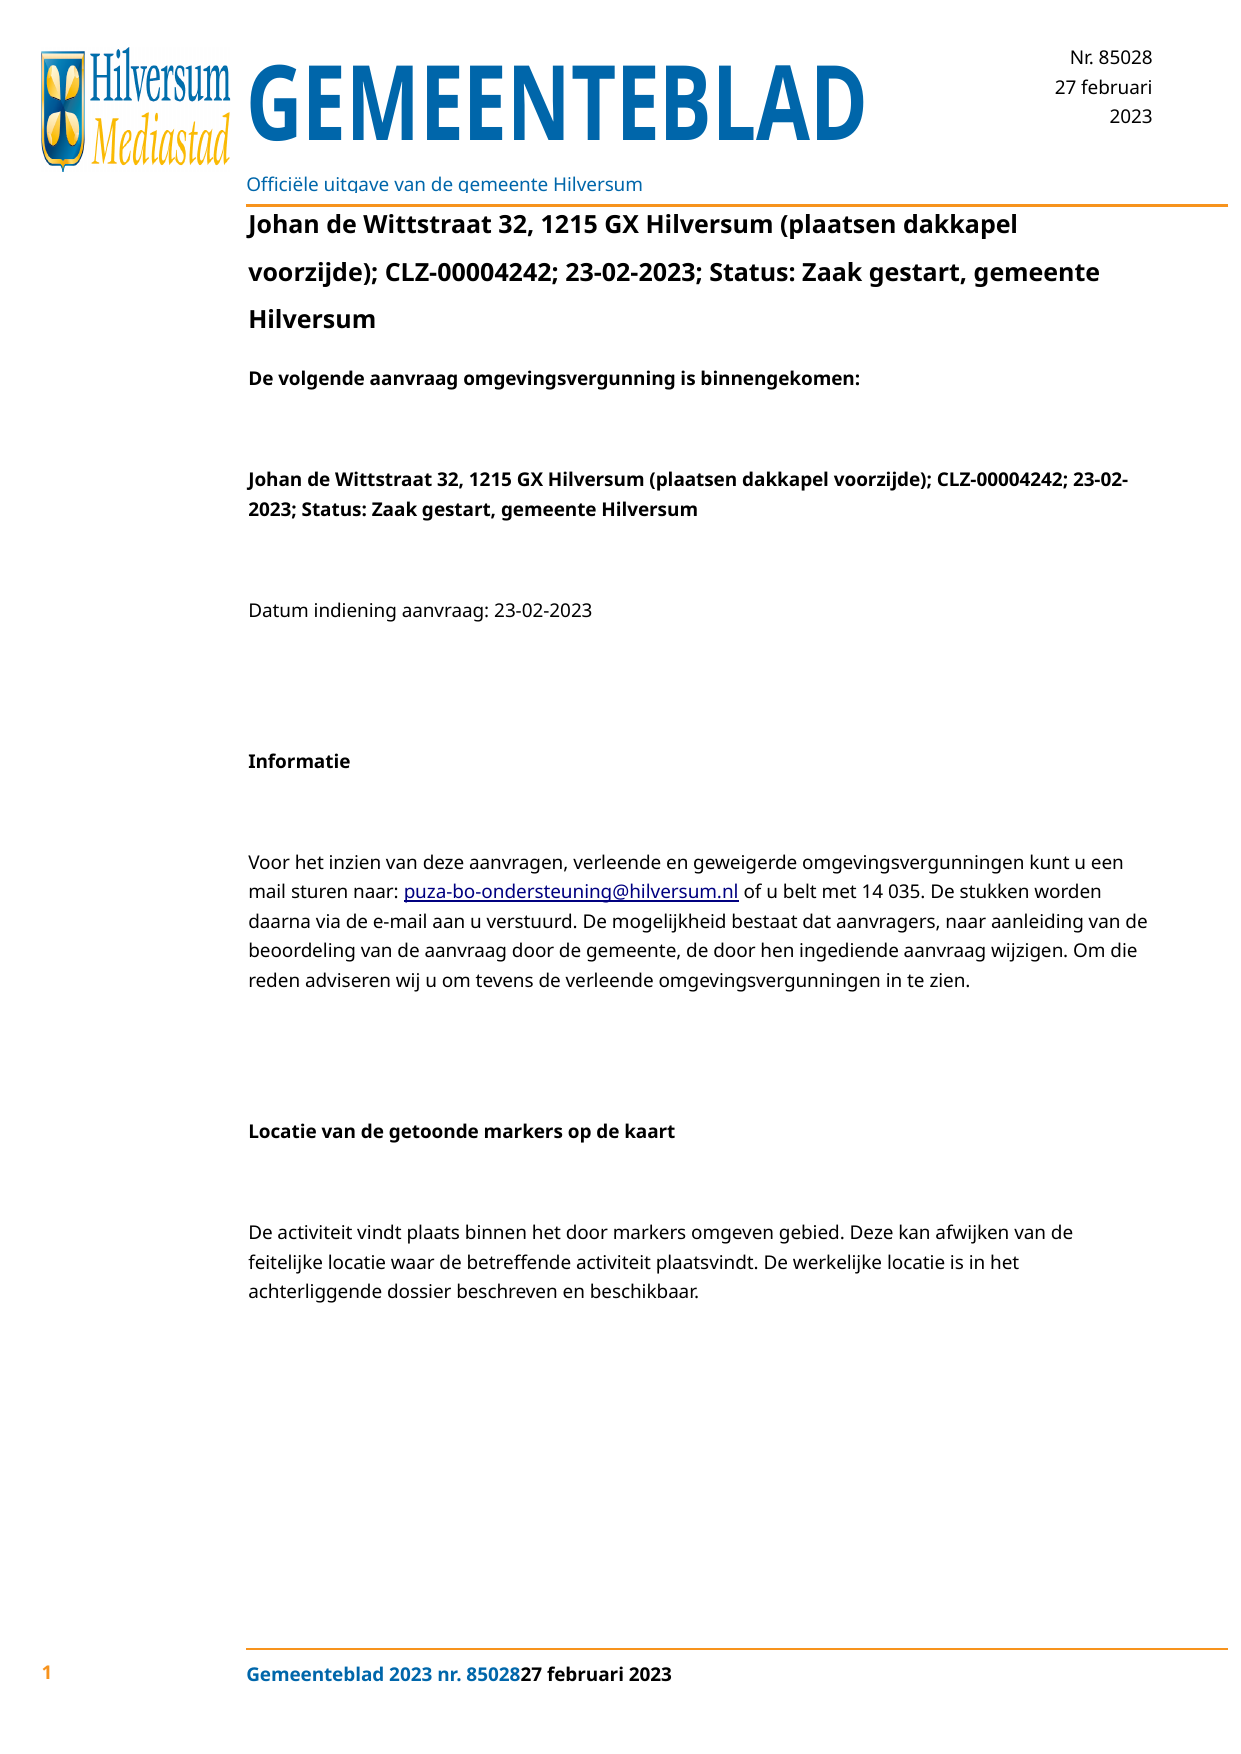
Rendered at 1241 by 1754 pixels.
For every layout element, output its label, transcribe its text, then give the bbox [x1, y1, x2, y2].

text Datum indiening aanvraag: 23-02-2023 [248, 597, 1152, 622]
text Informatie [248, 748, 1152, 774]
text Locatie van de getoonde markers op de kaart [248, 1118, 1152, 1144]
picture [41, 47, 231, 172]
text Johan de Wittstraat 32, 1215 GX Hilversum (plaatsen dakkapel voorzijde); CLZ-00004242; 23-02-2023; Status: Zaak gestart, gemeente Hilversum [248, 466, 1152, 522]
text De activiteit vindt plaats binnen het door markers omgeven gebied. Deze kan afwijken van de feitelijke locatie waar de betreffende activiteit plaatsvindt. De werkelijke locatie is in het achterliggende dossier beschreven en beschikbaar. [248, 1219, 1152, 1304]
text Voor het inzien van deze aanvragen, verleende en geweigerde omgevingsvergunningen kunt u een mail sturen naar: puza-bo-ondersteuning@hilversum.nl of u belt met 14 035. De stukken worden daarna via de e-mail aan u verstuurd. De mogelijkheid bestaat dat aanvragers, naar aanleiding van de beoordeling van de aanvraag door de gemeente, de door hen ingediende aanvraag wijzigen. Om die reden adviseren wij u om tevens de verleende omgevingsvergunningen in te zien. [248, 849, 1152, 993]
text Johan de Wittstraat 32, 1215 GX Hilversum (plaatsen dakkapel voorzijde); CLZ-00004242; 23-02-2023; Status: Zaak gestart, gemeente Hilversum [248, 207, 1152, 336]
text De volgende aanvraag omgevingsvergunning is binnengekomen: [248, 366, 1152, 391]
